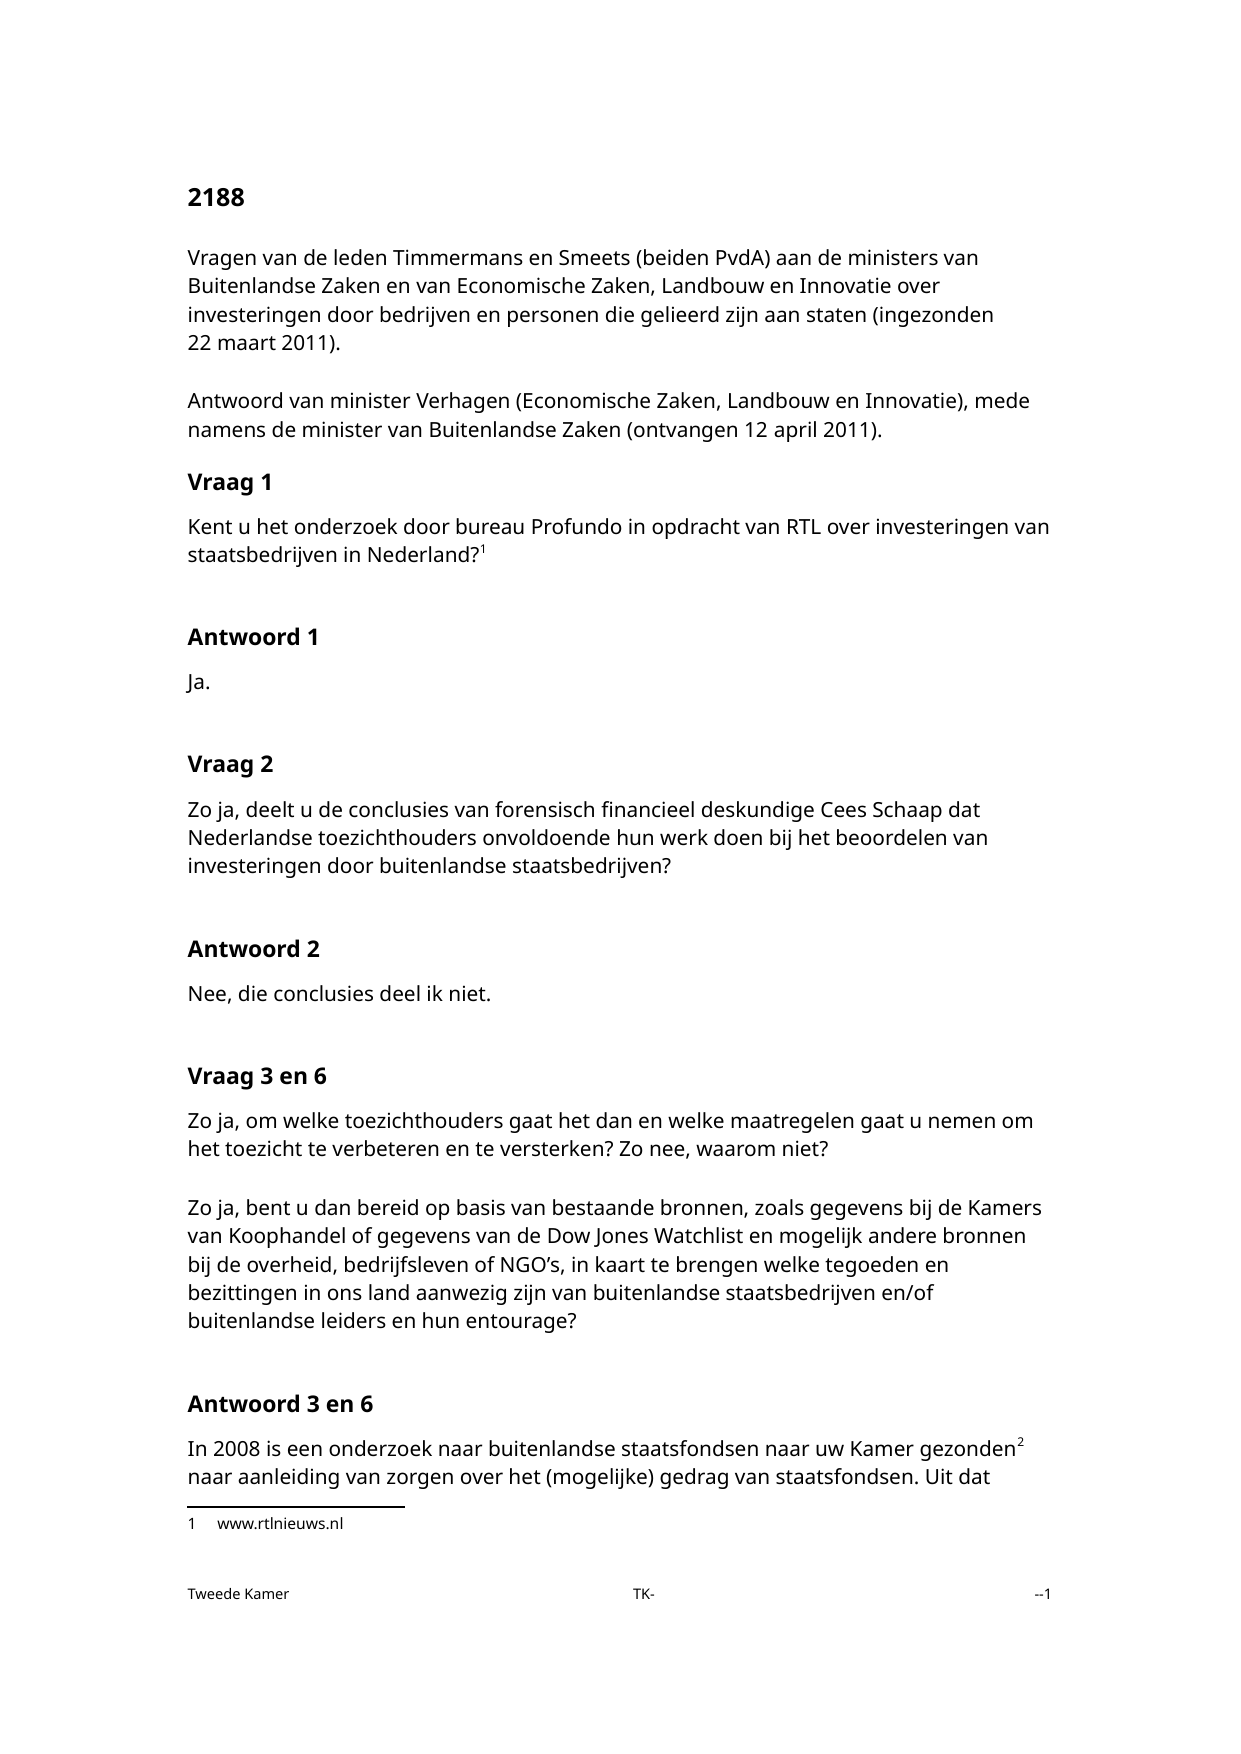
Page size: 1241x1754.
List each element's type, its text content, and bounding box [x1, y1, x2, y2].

text Kent u het onderzoek door bureau Profundo in opdracht van RTL over investeringen van staatsbedrijven in Nederland? [187, 512, 1053, 569]
text Nee, die conclusies deel ik niet. [187, 979, 1053, 1007]
text Antwoord van minister Verhagen (Economische Zaken, Landbouw en Innovatie), mede namens de minister van Buitenlandse Zaken (ontvangen 12 april 2011). [187, 386, 1053, 443]
subtitle Vraag 1 [187, 466, 1053, 497]
text Zo ja, om welke toezichthouders gaat het dan en welke maatregelen gaat u nemen om het toezicht te verbeteren en te versterken? Zo nee, waarom niet? [187, 1106, 1053, 1163]
text Zo ja, bent u dan bereid op basis van bestaande bronnen, zoals gegevens bij de Kamers van Koophandel of gegevens van de Dow Jones Watchlist en mogelijk andere bronnen bij de overheid, bedrijfsleven of NGO’s, in kaart te brengen welke tegoeden en bezittingen in ons land aanwezig zijn van buitenlandse staatsbedrijven en/of buitenlandse leiders en hun entourage? [187, 1193, 1053, 1335]
subtitle Vraag 2 [187, 748, 1053, 780]
subtitle Vraag 3 en 6 [187, 1060, 1053, 1091]
text www.rtlnieuws.nl [187, 1506, 1053, 1534]
text Ja. [187, 667, 1053, 696]
subtitle Antwoord 3 en 6 [187, 1387, 1053, 1419]
subtitle Antwoord 2 [187, 932, 1053, 964]
text Zo ja, deelt u de conclusies van forensisch financieel deskundige Cees Schaap dat Nederlandse toezichthouders onvoldoende hun werk doen bij het beoordelen van investeringen door buitenlandse staatsbedrijven? [187, 795, 1053, 880]
subtitle Antwoord 1 [187, 621, 1053, 652]
text In 2008 is een onderzoek naar buitenlandse staatsfondsen naar uw Kamer gezonden naar aanleiding van zorgen over het (mogelijke) gedrag van staatsfondsen. Uit dat [187, 1434, 1053, 1491]
text Vragen van de leden Timmermans en Smeets (beiden PvdA) aan de ministers van Buitenlandse Zaken en van Economische Zaken, Landbouw en Innovatie over investeringen door bedrijven en personen die gelieerd zijn aan staten (ingezonden 22 maart 2011). [187, 243, 1053, 357]
text 2188 [187, 179, 1053, 213]
